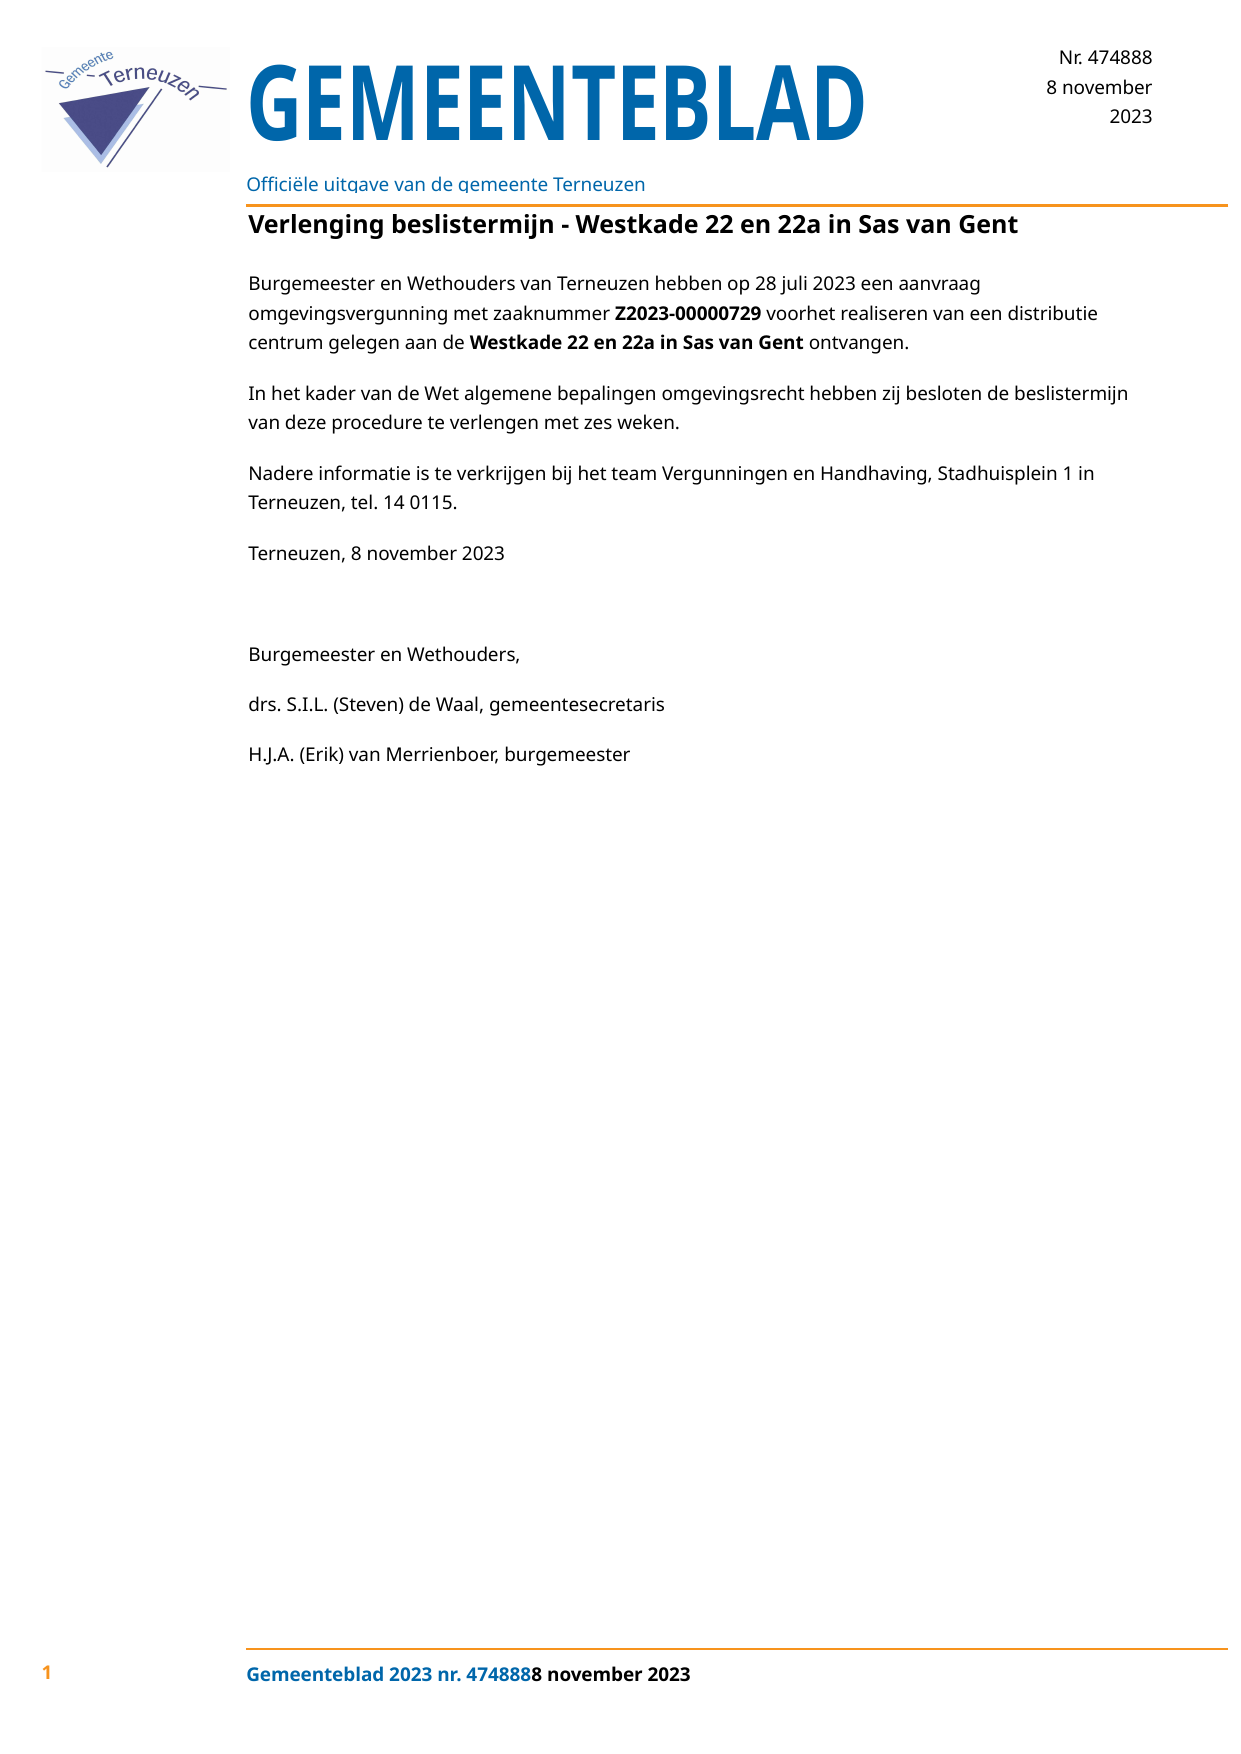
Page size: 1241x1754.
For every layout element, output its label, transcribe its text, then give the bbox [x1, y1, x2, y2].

text Terneuzen, 8 november 2023 [248, 540, 1152, 566]
picture [41, 47, 231, 172]
text Burgemeester en Wethouders, [248, 641, 1152, 666]
text H.J.A. (Erik) van Merrienboer, burgemeester [248, 742, 1152, 767]
text Nadere informatie is te verkrijgen bij het team Vergunningen en Handhaving, Stadhuisplein 1 in Terneuzen, tel. 14 0115. [248, 460, 1152, 515]
text Burgemeester en Wethouders van Terneuzen hebben op 28 juli 2023 een aanvraag omgevingsvergunning met zaaknummer Z2023-00000729 voorhet realiseren van een distributie centrum gelegen aan de Westkade 22 en 22a in Sas van Gent ontvangen. [248, 270, 1152, 355]
text Verlenging beslistermijn - Westkade 22 en 22a in Sas van Gent [248, 207, 1152, 241]
text In het kader van de Wet algemene bepalingen omgevingsrecht hebben zij besloten de beslistermijn van deze procedure te verlengen met zes weken. [248, 380, 1152, 435]
text drs. S.I.L. (Steven) de Waal, gemeentesecretaris [248, 691, 1152, 717]
